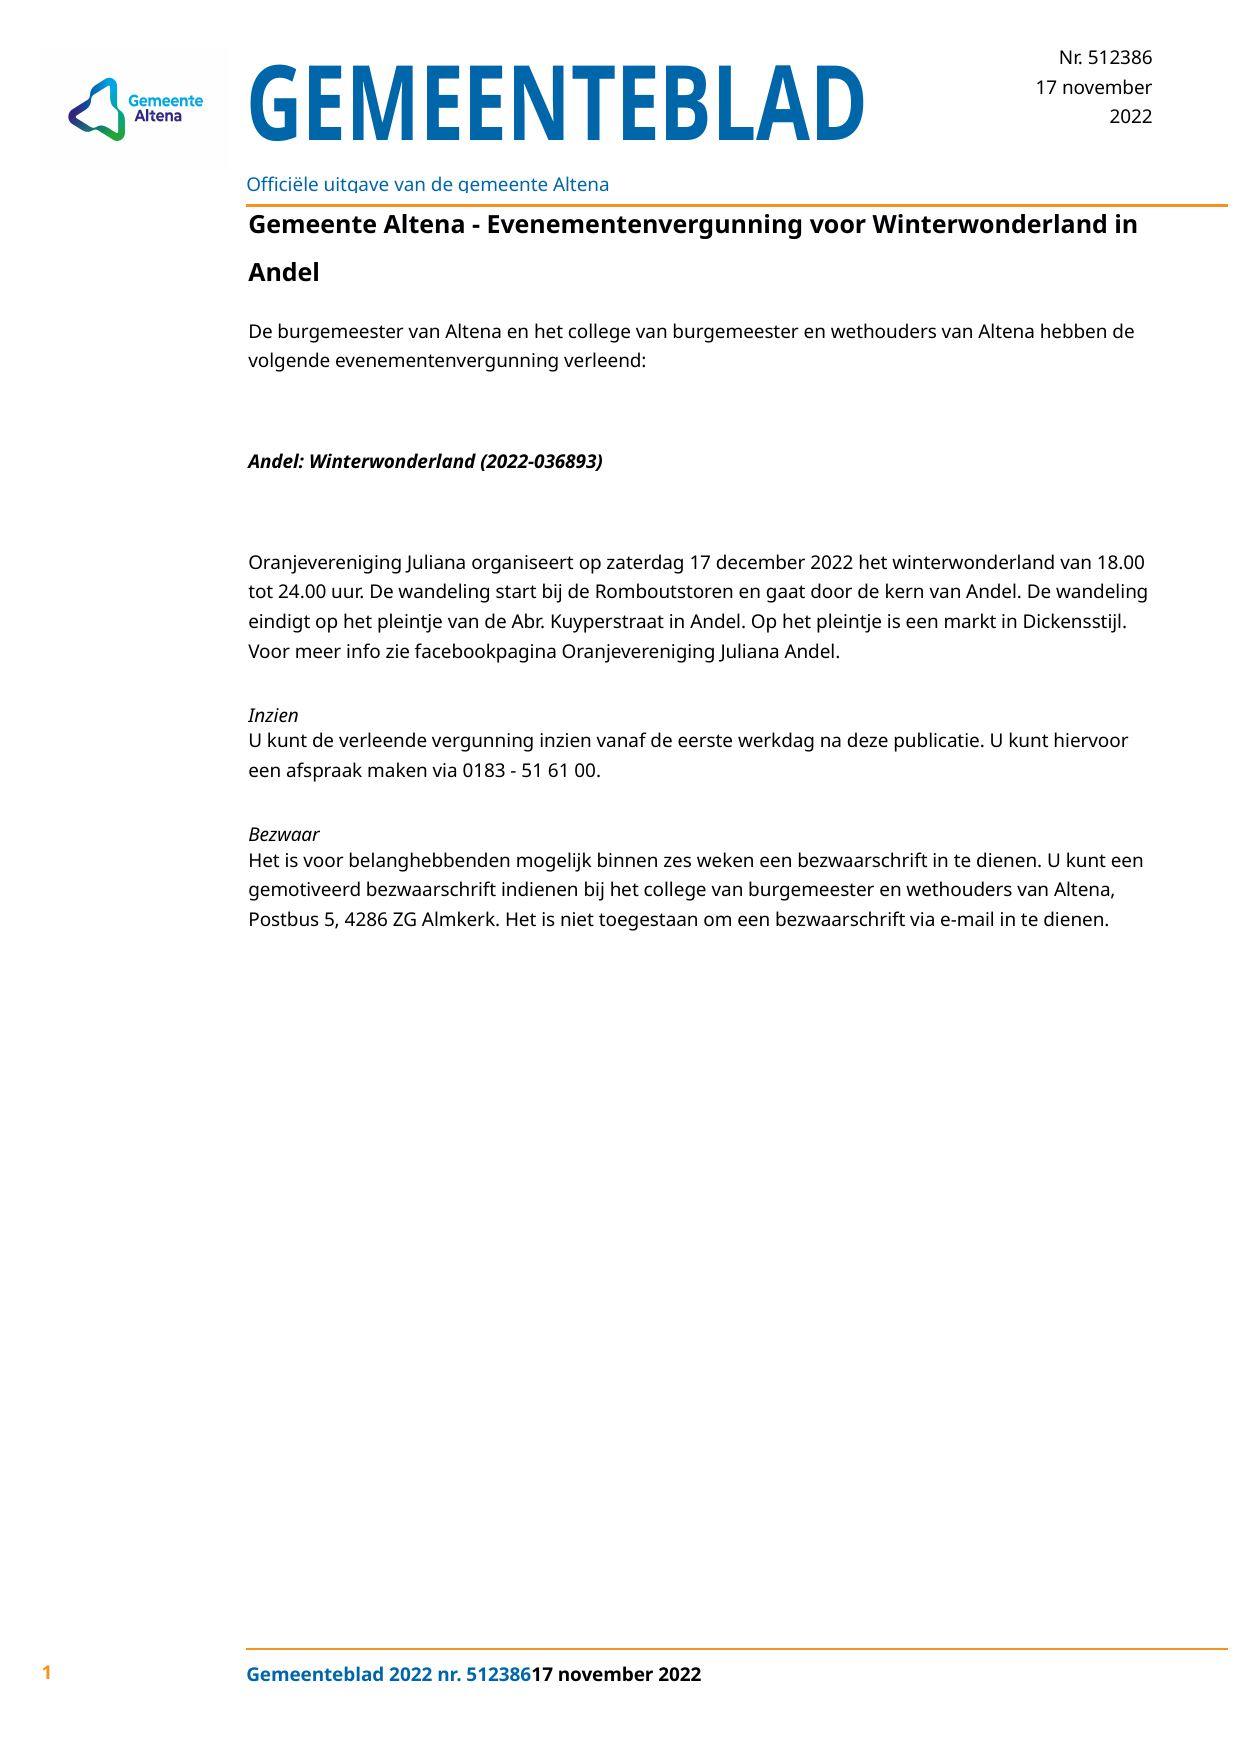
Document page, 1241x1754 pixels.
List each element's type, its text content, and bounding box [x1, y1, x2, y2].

text Oranjevereniging Juliana organiseert op zaterdag 17 december 2022 het winterwonderland van 18.00 tot 24.00 uur. De wandeling start bij de Romboutstoren en gaat door de kern van Andel. De wandeling eindigt op het pleintje van de Abr. Kuyperstraat in Andel. Op het pleintje is een markt in Dickensstijl. Voor meer info zie facebookpagina Oranjevereniging Juliana Andel. [248, 549, 1152, 664]
text Gemeente Altena - Evenementenvergunning voor Winterwonderland in Andel [248, 207, 1152, 288]
text De burgemeester van Altena en het college van burgemeester en wethouders van Altena hebben de volgende evenementenvergunning verleend: [248, 318, 1152, 373]
text Andel: Winterwonderland (2022-036893) [248, 448, 1152, 474]
text Het is voor belanghebbenden mogelijk binnen zes weken een bezwaarschrift in te dienen. U kunt een gemotiveerd bezwaarschrift indienen bij het college van burgemeester en wethouders van Altena, Postbus 5, 4286 ZG Almkerk. Het is niet toegestaan om een bezwaarschrift via e-mail in te dienen. [248, 847, 1152, 932]
picture [41, 47, 231, 172]
text U kunt de verleende vergunning inzien vanaf de eerste werkdag na deze publicatie. U kunt hiervoor een afspraak maken via 0183 - 51 61 00. [248, 728, 1152, 783]
text Bezwaar [248, 821, 1152, 847]
text Inzien [248, 702, 1152, 728]
